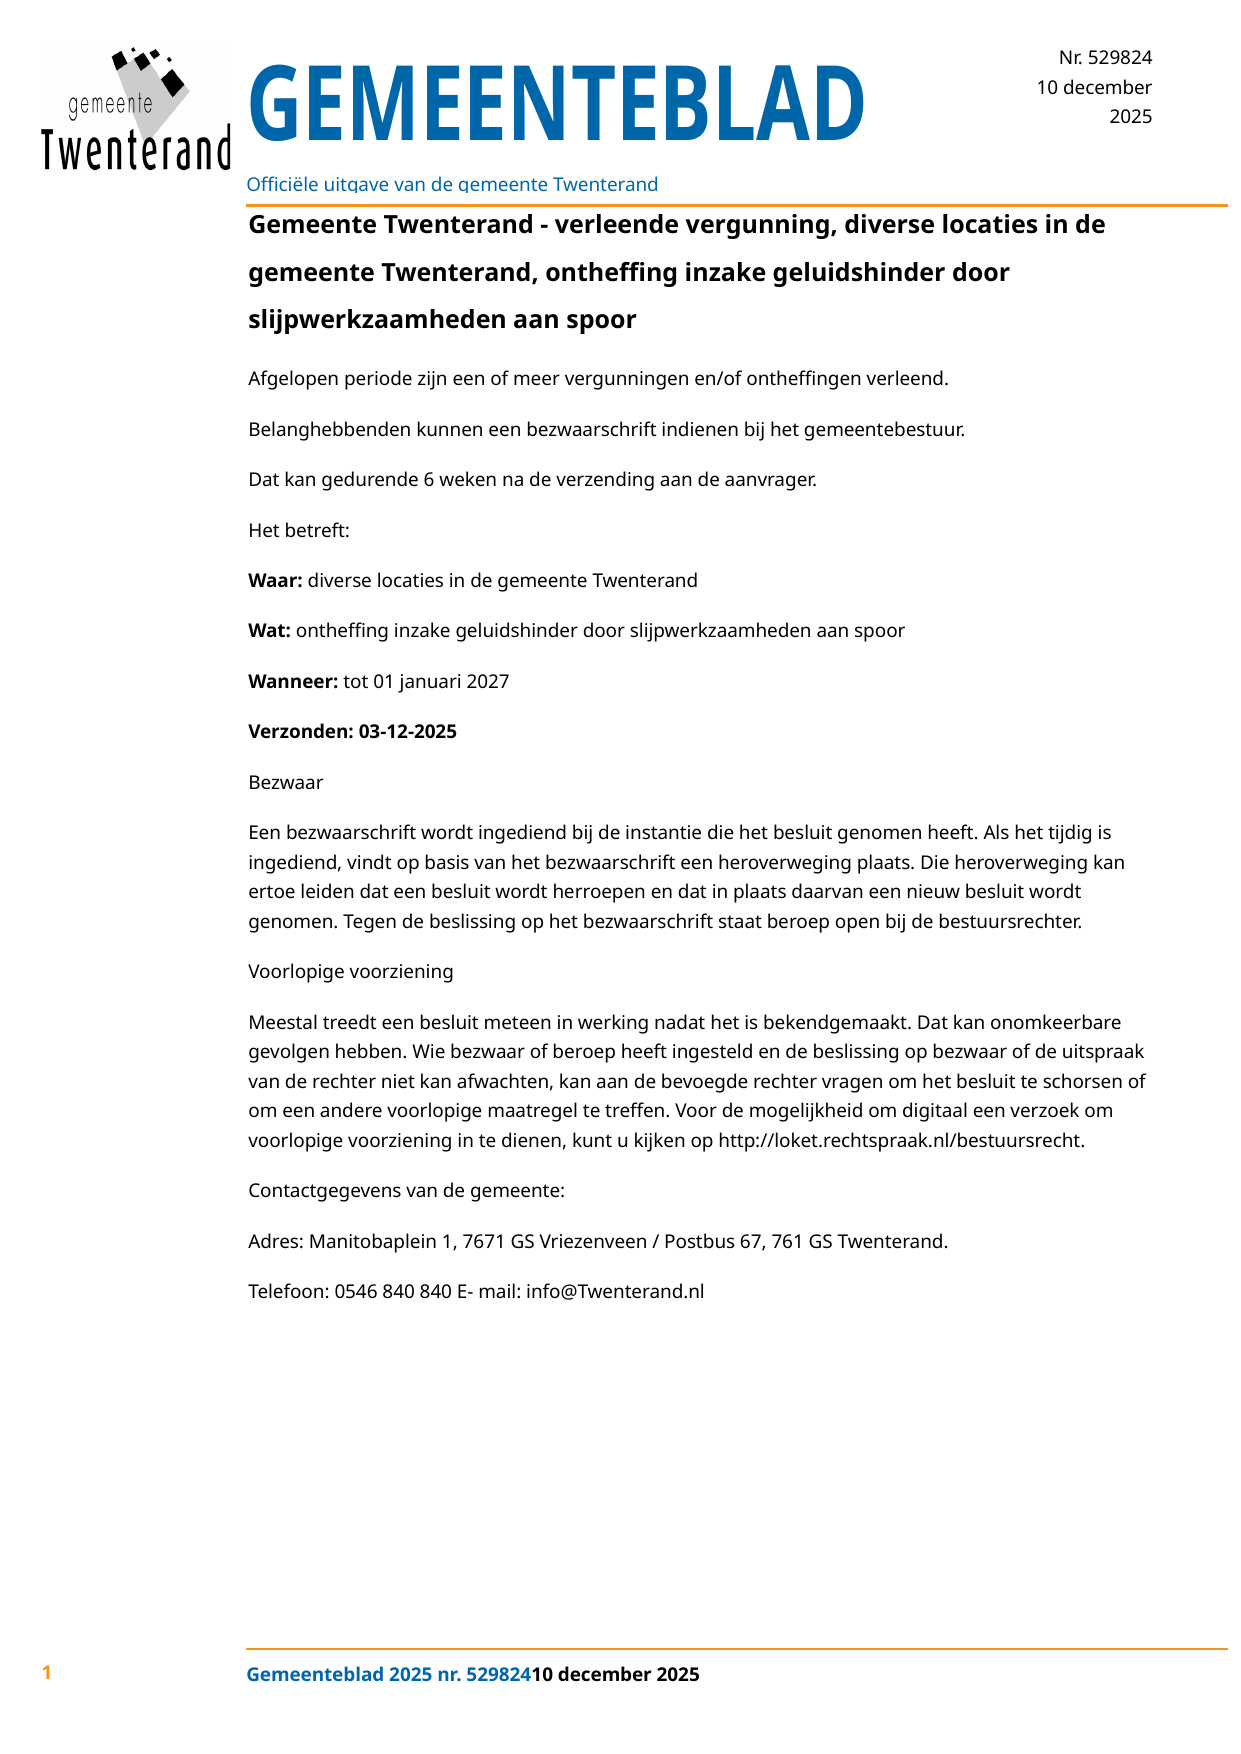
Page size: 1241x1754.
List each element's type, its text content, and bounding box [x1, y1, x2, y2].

text Wanneer: tot 01 januari 2027 [248, 668, 1152, 694]
text Gemeente Twenterand - verleende vergunning, diverse locaties in de gemeente Twenterand, ontheffing inzake geluidshinder door slijpwerkzaamheden aan spoor [248, 207, 1152, 336]
picture [41, 47, 231, 172]
text Een bezwaarschrift wordt ingediend bij de instantie die het besluit genomen heeft. Als het tijdig is ingediend, vindt op basis van het bezwaarschrift een heroverweging plaats. Die heroverweging kan ertoe leiden dat een besluit wordt herroepen en dat in plaats daarvan een nieuw besluit wordt genomen. Tegen de beslissing op het bezwaarschrift staat beroep open bij de bestuursrechter. [248, 819, 1152, 934]
text Belanghebbenden kunnen een bezwaarschrift indienen bij het gemeentebestuur. [248, 416, 1152, 442]
text Bezwaar [248, 769, 1152, 794]
text Waar: diverse locaties in de gemeente Twenterand [248, 567, 1152, 593]
text Dat kan gedurende 6 weken na de verzending aan de aanvrager. [248, 466, 1152, 492]
text Contactgegevens van de gemeente: [248, 1178, 1152, 1203]
text Voorlopige voorziening [248, 958, 1152, 984]
text Adres: Manitobaplein 1, 7671 GS Vriezenveen / Postbus 67, 761 GS Twenterand. [248, 1228, 1152, 1254]
text Het betreft: [248, 517, 1152, 542]
text Telefoon: 0546 840 840 E- mail: info@Twenterand.nl [248, 1278, 1152, 1304]
text Meestal treedt een besluit meteen in werking nadat het is bekendgemaakt. Dat kan onomkeerbare gevolgen hebben. Wie bezwaar of beroep heeft ingesteld en de beslissing op bezwaar of de uitspraak van de rechter niet kan afwachten, kan aan de bevoegde rechter vragen om het besluit te schorsen of om een andere voorlopige maatregel te treffen. Voor de mogelijkheid om digitaal een verzoek om voorlopige voorziening in te dienen, kunt u kijken op http://loket.rechtspraak.nl/bestuursrecht. [248, 1009, 1152, 1153]
text Wat: ontheffing inzake geluidshinder door slijpwerkzaamheden aan spoor [248, 618, 1152, 643]
text Afgelopen periode zijn een of meer vergunningen en/of ontheffingen verleend. [248, 366, 1152, 391]
text Verzonden: 03-12-2025 [248, 718, 1152, 744]
